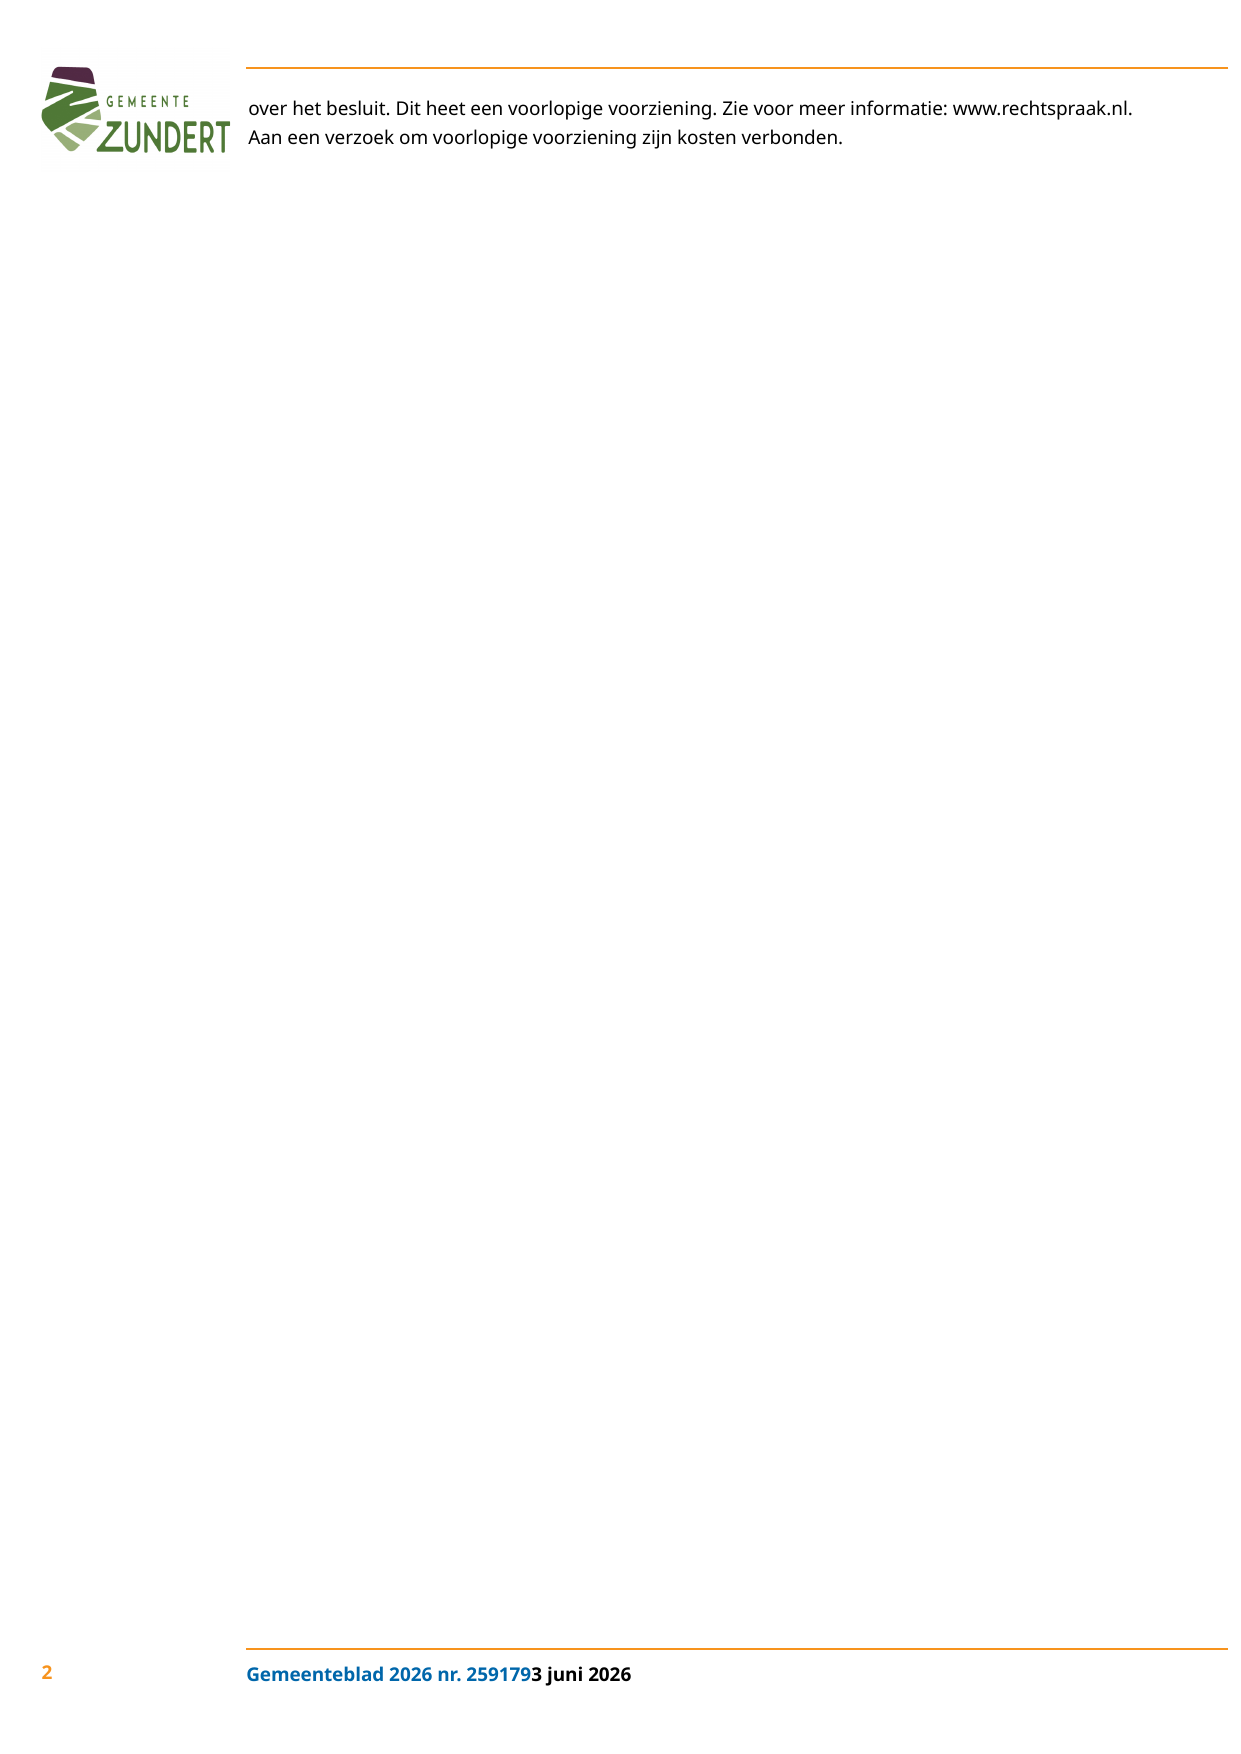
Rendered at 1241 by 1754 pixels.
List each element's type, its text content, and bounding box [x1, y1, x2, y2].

text over het besluit. Dit heet een voorlopige voorziening. Zie voor meer informatie: www.rechtspraak.nl. Aan een verzoek om voorlopige voorziening zijn kosten verbonden. [248, 95, 1152, 150]
picture [41, 47, 231, 172]
